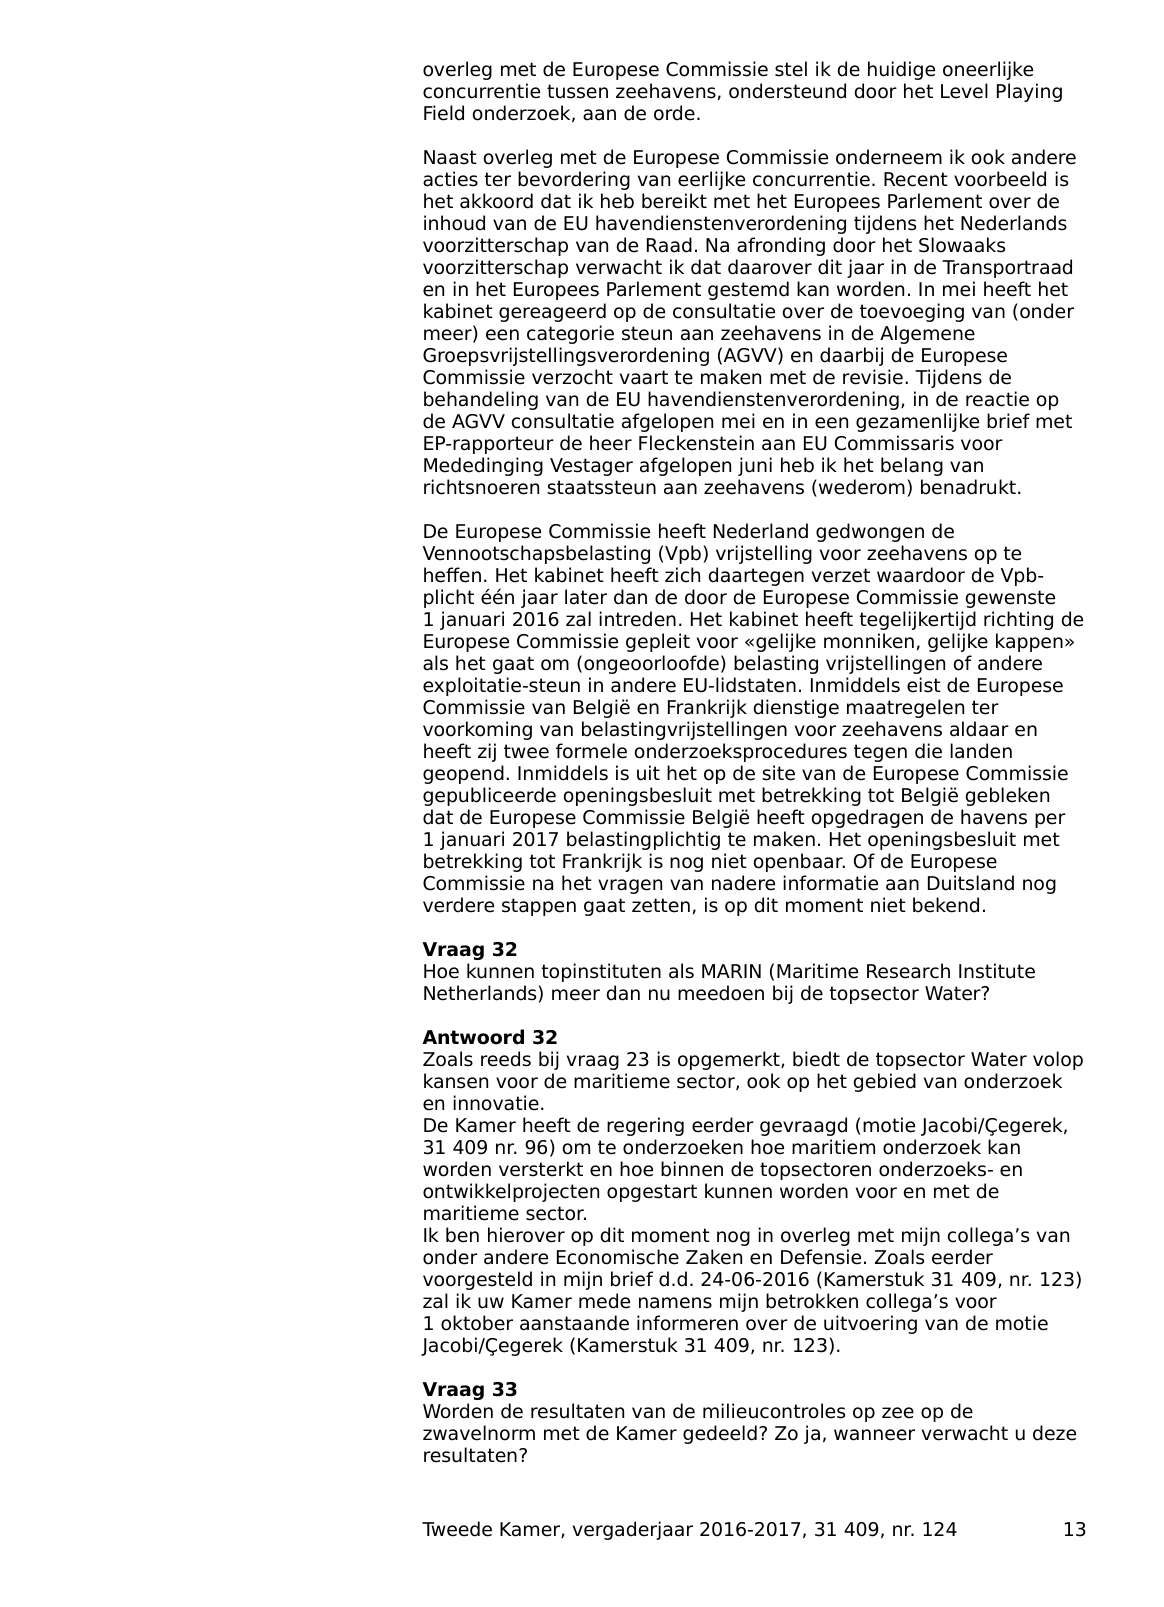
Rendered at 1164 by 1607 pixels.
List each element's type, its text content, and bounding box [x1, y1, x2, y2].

text Antwoord 32 [422, 1027, 1087, 1049]
text De Kamer heeft de regering eerder gevraagd (motie Jacobi/Çegerek, 31 409 nr. 96) om te onderzoeken hoe maritiem onderzoek kan worden versterkt en hoe binnen de topsectoren onderzoeks- en ontwikkelprojecten opgestart kunnen worden voor en met de maritieme sector. [422, 1115, 1087, 1225]
text Worden de resultaten van de milieucontroles op zee op de zwavelnorm met de Kamer gedeeld? Zo ja, wanneer verwacht u deze resultaten? [422, 1401, 1087, 1467]
text Zoals reeds bij vraag 23 is opgemerkt, biedt de topsector Water volop kansen voor de maritieme sector, ook op het gebied van onderzoek en innovatie. [422, 1049, 1087, 1115]
text Ik ben hierover op dit moment nog in overleg met mijn collega’s van onder andere Economische Zaken en Defensie. Zoals eerder voorgesteld in mijn brief d.d. 24-06-2016 (Kamerstuk 31 409, nr. 123) zal ik uw Kamer mede namens mijn betrokken collega’s voor 1 oktober aanstaande informeren over de uitvoering van de motie Jacobi/Çegerek (Kamerstuk 31 409, nr. 123). [422, 1225, 1087, 1357]
text Hoe kunnen topinstituten als MARIN (Maritime Research Institute Netherlands) meer dan nu meedoen bij de topsector Water? [422, 961, 1087, 1005]
text De Europese Commissie heeft Nederland gedwongen de Vennootschapsbelasting (Vpb) vrijstelling voor zeehavens op te heffen. Het kabinet heeft zich daartegen verzet waardoor de Vpb-plicht één jaar later dan de door de Europese Commissie gewenste 1 januari 2016 zal intreden. Het kabinet heeft tegelijkertijd richting de Europese Commissie gepleit voor «gelijke monniken, gelijke kappen» als het gaat om (ongeoorloofde) belasting vrijstellingen of andere exploitatie-steun in andere EU-lidstaten. Inmiddels eist de Europese Commissie van België en Frankrijk dienstige maatregelen ter voorkoming van belastingvrijstellingen voor zeehavens aldaar en heeft zij twee formele onderzoeksprocedures tegen die landen geopend. Inmiddels is uit het op de site van de Europese Commissie gepubliceerde openingsbesluit met betrekking tot België gebleken dat de Europese Commissie België heeft opgedragen de havens per 1 januari 2017 belastingplichtig te maken. Het openingsbesluit met betrekking tot Frankrijk is nog niet openbaar. Of de Europese Commissie na het vragen van nadere informatie aan Duitsland nog verdere stappen gaat zetten, is op dit moment niet bekend. [422, 521, 1087, 917]
text overleg met de Europese Commissie stel ik de huidige oneerlijke concurrentie tussen zeehavens, ondersteund door het Level Playing Field onderzoek, aan de orde. [422, 59, 1087, 125]
text Naast overleg met de Europese Commissie onderneem ik ook andere acties ter bevordering van eerlijke concurrentie. Recent voorbeeld is het akkoord dat ik heb bereikt met het Europees Parlement over de inhoud van de EU havendienstenverordening tijdens het Nederlands voorzitterschap van de Raad. Na afronding door het Slowaaks voorzitterschap verwacht ik dat daarover dit jaar in de Transportraad en in het Europees Parlement gestemd kan worden. In mei heeft het kabinet gereageerd op de consultatie over de toevoeging van (onder meer) een categorie steun aan zeehavens in de Algemene Groepsvrijstellingsverordening (AGVV) en daarbij de Europese Commissie verzocht vaart te maken met de revisie. Tijdens de behandeling van de EU havendienstenverordening, in de reactie op de AGVV consultatie afgelopen mei en in een gezamenlijke brief met EP-rapporteur de heer Fleckenstein aan EU Commissaris voor Mededinging Vestager afgelopen juni heb ik het belang van richtsnoeren staatssteun aan zeehavens (wederom) benadrukt. [422, 147, 1087, 499]
text Vraag 33 [422, 1379, 1087, 1401]
text Vraag 32 [422, 939, 1087, 961]
